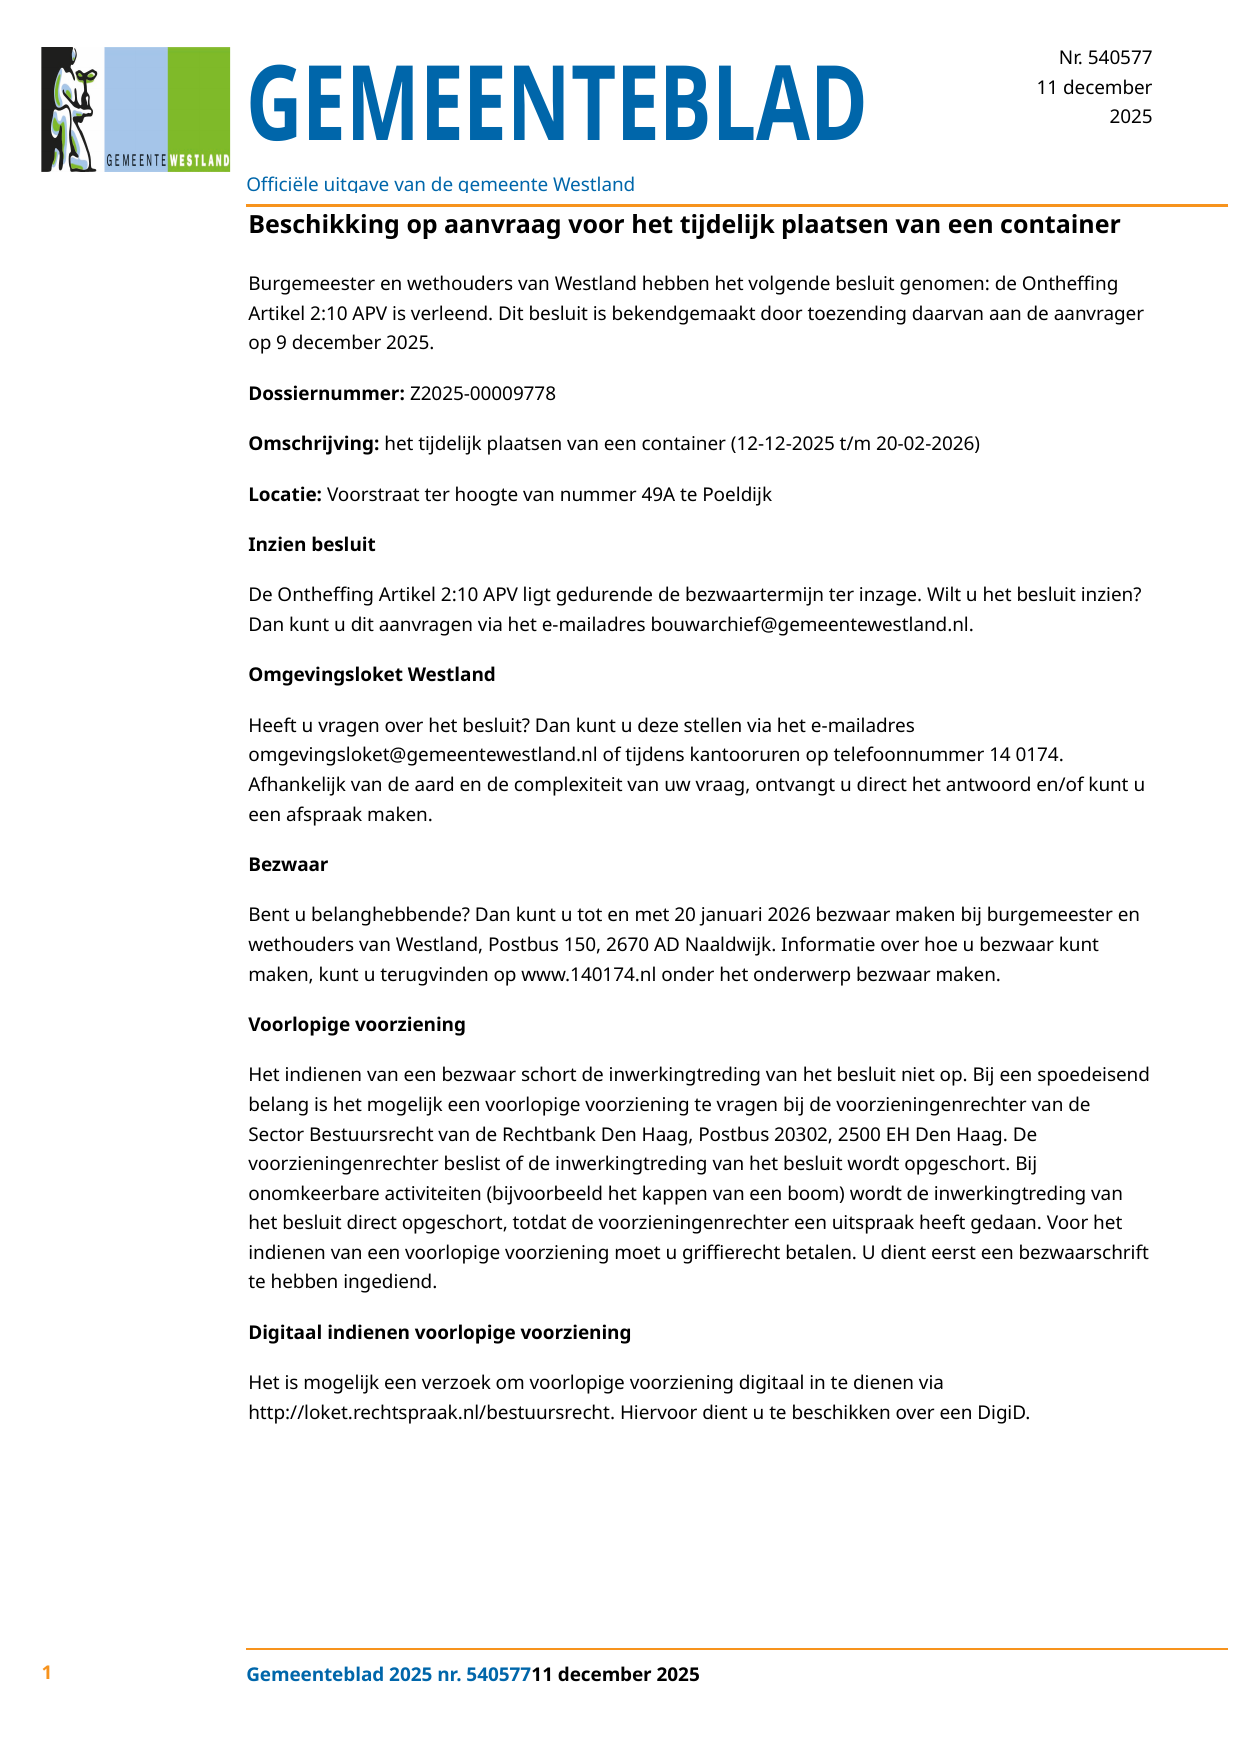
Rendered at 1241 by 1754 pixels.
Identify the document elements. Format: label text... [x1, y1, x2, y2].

text Dossiernummer: Z2025-00009778 [248, 380, 1152, 406]
text Voorlopige voorziening [248, 1011, 1152, 1037]
text Het is mogelijk een verzoek om voorlopige voorziening digitaal in te dienen via http://loket.rechtspraak.nl/bestuursrecht. Hiervoor dient u te beschikken over een DigiD. [248, 1369, 1152, 1425]
text Inzien besluit [248, 531, 1152, 557]
text Locatie: Voorstraat ter hoogte van nummer 49A te Poeldijk [248, 481, 1152, 506]
text Omschrijving: het tijdelijk plaatsen van een container (12-12-2025 t/m 20-02-2026) [248, 430, 1152, 456]
text Beschikking op aanvraag voor het tijdelijk plaatsen van een container [248, 207, 1152, 241]
text De Ontheffing Artikel 2:10 APV ligt gedurende de bezwaartermijn ter inzage. Wilt u het besluit inzien? Dan kunt u dit aanvragen via het e-mailadres bouwarchief@gemeentewestland.nl. [248, 582, 1152, 637]
text Bent u belanghebbende? Dan kunt u tot en met 20 januari 2026 bezwaar maken bij burgemeester en wethouders van Westland, Postbus 150, 2670 AD Naaldwijk. Informatie over hoe u bezwaar kunt maken, kunt u terugvinden op www.140174.nl onder het onderwerp bezwaar maken. [248, 902, 1152, 986]
text Het indienen van een bezwaar schort de inwerkingtreding van het besluit niet op. Bij een spoedeisend belang is het mogelijk een voorlopige voorziening te vragen bij de voorzieningenrechter van de Sector Bestuursrecht van de Rechtbank Den Haag, Postbus 20302, 2500 EH Den Haag. De voorzieningenrechter beslist of de inwerkingtreding van het besluit wordt opgeschort. Bij onomkeerbare activiteiten (bijvoorbeeld het kappen van een boom) wordt de inwerkingtreding van het besluit direct opgeschort, totdat de voorzieningenrechter een uitspraak heeft gedaan. Voor het indienen van een voorlopige voorziening moet u griffierecht betalen. U dient eerst een bezwaarschrift te hebben ingediend. [248, 1062, 1152, 1294]
picture [41, 47, 231, 172]
text Heeft u vragen over het besluit? Dan kunt u deze stellen via het e-mailadres omgevingsloket@gemeentewestland.nl of tijdens kantooruren op telefoonnummer 14 0174. Afhankelijk van de aard en de complexiteit van uw vraag, ontvangt u direct het antwoord en/of kunt u een afspraak maken. [248, 712, 1152, 826]
text Burgemeester en wethouders van Westland hebben het volgende besluit genomen: de Ontheffing Artikel 2:10 APV is verleend. Dit besluit is bekendgemaakt door toezending daarvan aan de aanvrager op 9 december 2025. [248, 270, 1152, 355]
text Bezwaar [248, 851, 1152, 877]
text Omgevingsloket Westland [248, 662, 1152, 687]
text Digitaal indienen voorlopige voorziening [248, 1319, 1152, 1345]
